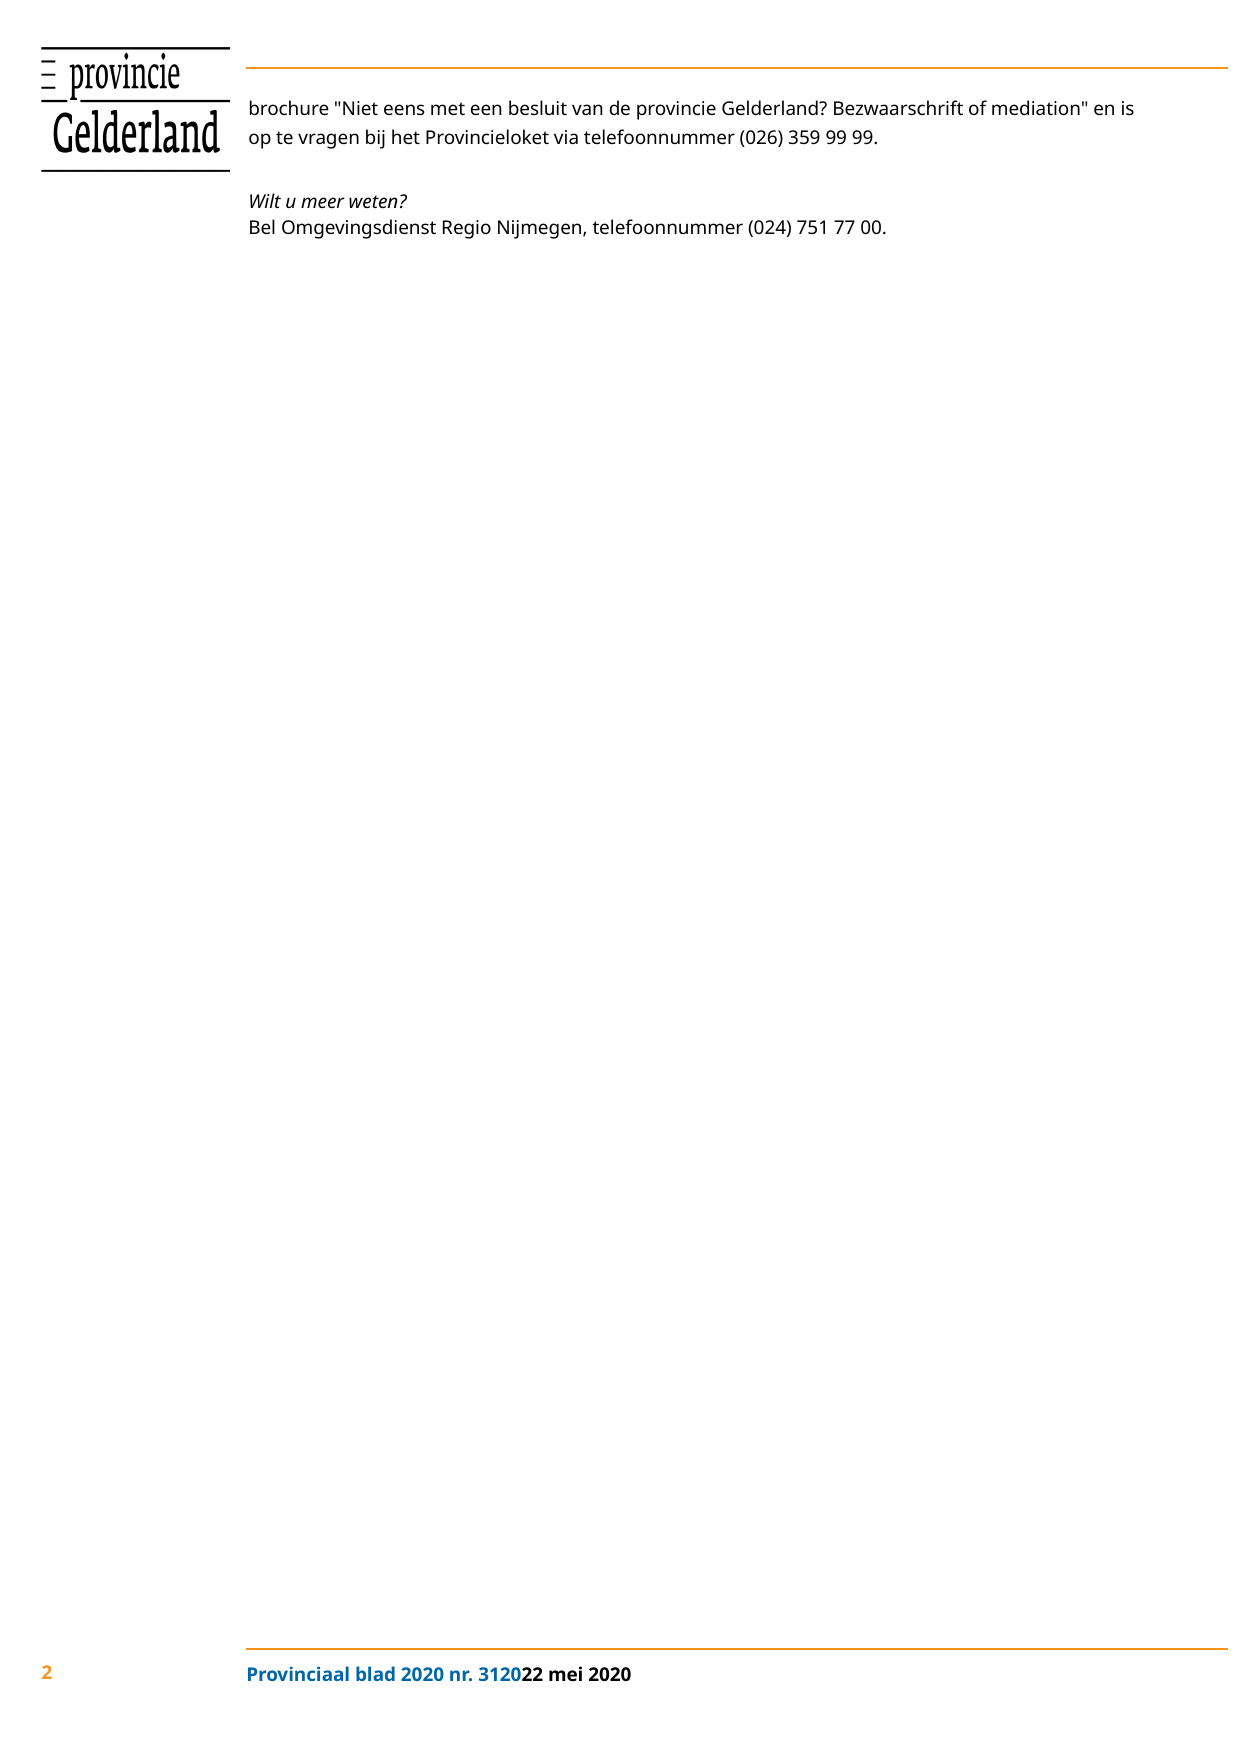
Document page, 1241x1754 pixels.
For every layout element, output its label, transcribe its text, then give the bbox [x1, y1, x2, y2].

text Wilt u meer weten? [248, 188, 1152, 214]
text brochure "Niet eens met een besluit van de provincie Gelderland? Bezwaarschrift of mediation" en is op te vragen bij het Provincieloket via telefoonnummer (026) 359 99 99. [248, 95, 1152, 150]
picture [41, 47, 231, 172]
text Bel Omgevingsdienst Regio Nijmegen, telefoonnummer (024) 751 77 00. [248, 214, 1152, 240]
